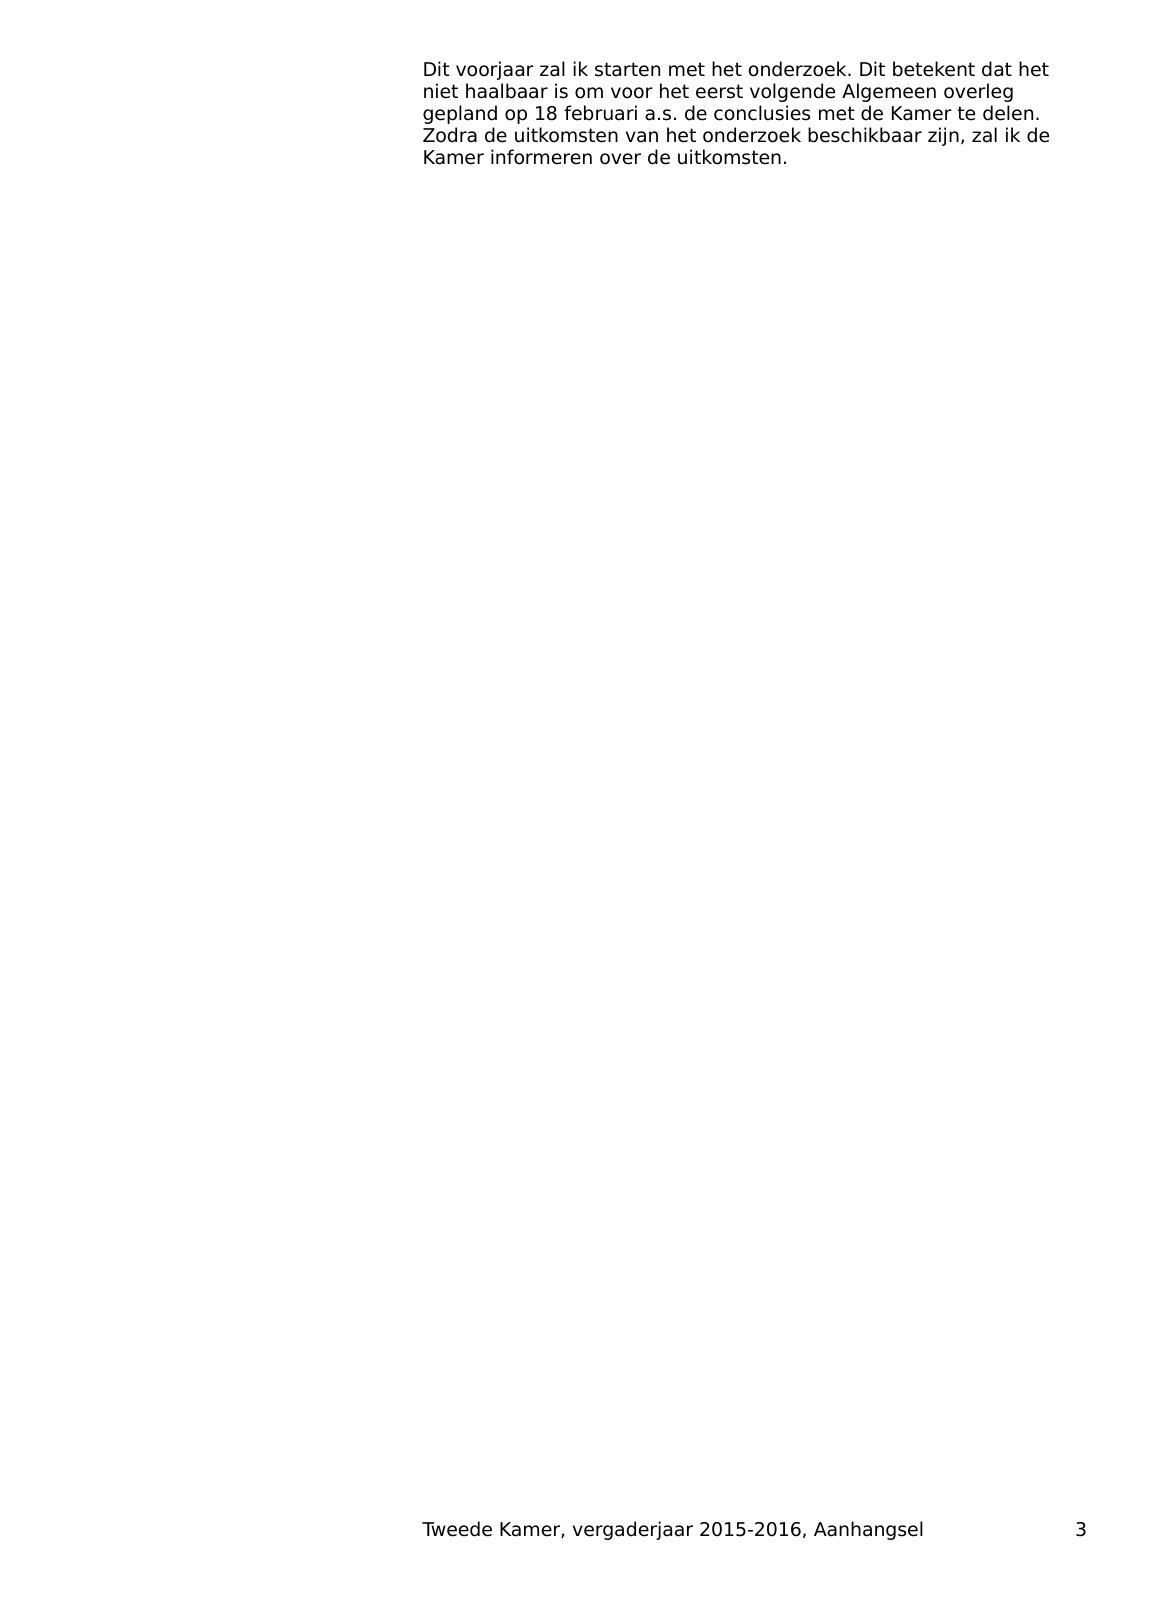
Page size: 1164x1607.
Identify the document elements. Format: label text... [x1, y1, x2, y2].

text Dit voorjaar zal ik starten met het onderzoek. Dit betekent dat het niet haalbaar is om voor het eerst volgende Algemeen overleg gepland op 18 februari a.s. de conclusies met de Kamer te delen. Zodra de uitkomsten van het onderzoek beschikbaar zijn, zal ik de Kamer informeren over de uitkomsten. [422, 59, 1087, 169]
